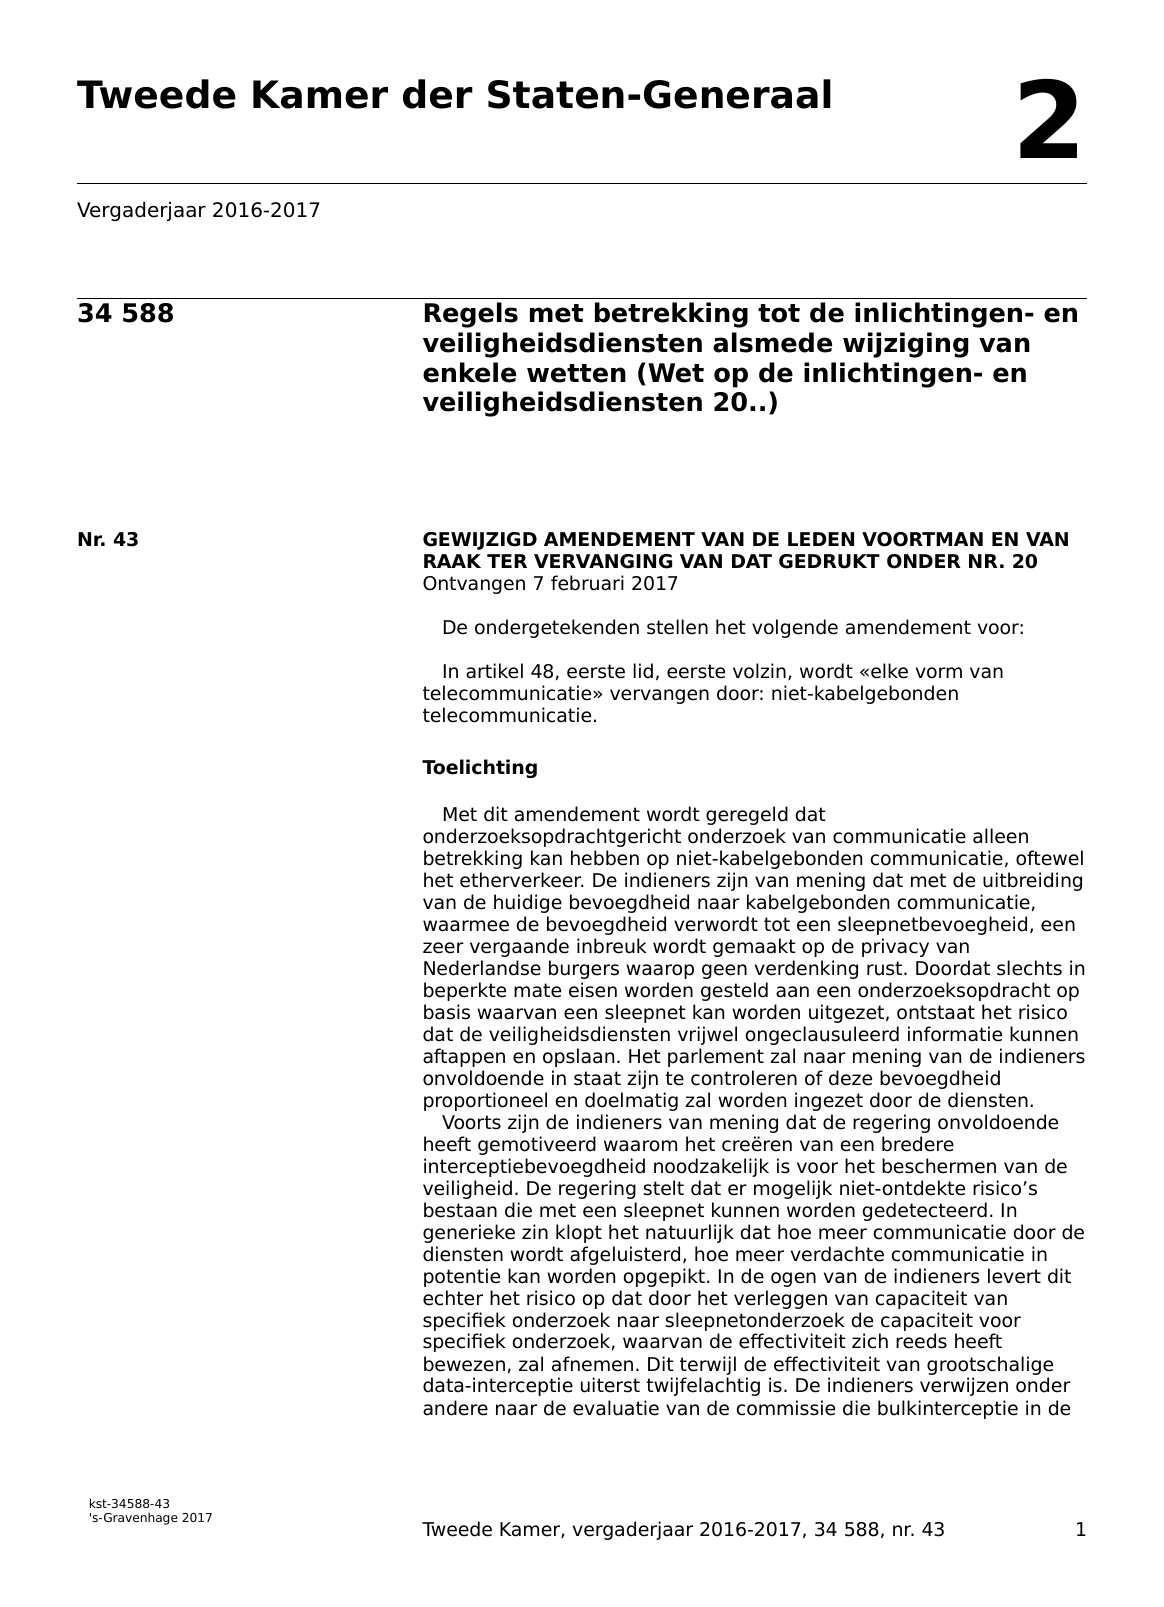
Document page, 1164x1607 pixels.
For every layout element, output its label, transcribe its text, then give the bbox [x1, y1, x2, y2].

text kst-34588-43 [88, 1497, 323, 1511]
subtitle Nr. 43 GEWIJZIGD AMENDEMENT VAN DE LEDEN VOORTMAN EN VAN RAAK TER VERVANGING VAN DAT GEDRUKT ONDER NR. 20 [77, 529, 1087, 573]
subtitle 34 588 Regels met betrekking tot de inlichtingen- en veiligheidsdiensten alsmede wijziging van enkele wetten (Wet op de inlichtingen- en veiligheidsdiensten 20..) [77, 299, 1087, 418]
text Voorts zijn de indieners van mening dat de regering onvoldoende heeft gemotiveerd waarom het creëren van een bredere interceptiebevoegdheid noodzakelijk is voor het beschermen van de veiligheid. De regering stelt dat er mogelijk niet-ontdekte risico’s bestaan die met een sleepnet kunnen worden gedetecteerd. In generieke zin klopt het natuurlijk dat hoe meer communicatie door de diensten wordt afgeluisterd, hoe meer verdachte communicatie in potentie kan worden opgepikt. In de ogen van de indieners levert dit echter het risico op dat door het verleggen van capaciteit van specifiek onderzoek naar sleepnetonderzoek de capaciteit voor specifiek onderzoek, waarvan de effectiviteit zich reeds heeft bewezen, zal afnemen. Dit terwijl de effectiviteit van grootschalige data-interceptie uiterst twijfelachtig is. De indieners verwijzen onder andere naar de evaluatie van de commissie die bulkinterceptie in de [422, 1112, 1087, 1419]
table_cell Vergaderjaar 2016-2017 [77, 184, 1087, 298]
text Met dit amendement wordt geregeld dat onderzoeksopdrachtgericht onderzoek van communicatie alleen betrekking kan hebben op niet-kabelgebonden communicatie, oftewel het etherverkeer. De indieners zijn van mening dat met de uitbreiding van de huidige bevoegdheid naar kabelgebonden communicatie, waarmee de bevoegdheid verwordt tot een sleepnetbevoegheid, een zeer vergaande inbreuk wordt gemaakt op de privacy van Nederlandse burgers waarop geen verdenking rust. Doordat slechts in beperkte mate eisen worden gesteld aan een onderzoeksopdracht op basis waarvan een sleepnet kan worden uitgezet, ontstaat het risico dat de veiligheidsdiensten vrijwel ongeclausuleerd informatie kunnen aftappen en opslaan. Het parlement zal naar mening van de indieners onvoldoende in staat zijn te controleren of deze bevoegdheid proportioneel en doelmatig zal worden ingezet door de diensten. [422, 804, 1087, 1112]
text In artikel 48, eerste lid, eerste volzin, wordt «elke vorm van telecommunicatie» vervangen door: niet-kabelgebonden telecommunicatie. [422, 661, 1087, 727]
subtitle Toelichting [422, 757, 1087, 779]
text 's-Gravenhage 2017 [88, 1511, 323, 1525]
text Ontvangen 7 februari 2017 [422, 573, 1087, 595]
table_header Tweede Kamer der Staten-Generaal [77, 59, 886, 183]
table_header 2 [886, 59, 1087, 183]
text De ondergetekenden stellen het volgende amendement voor: [422, 617, 1087, 639]
